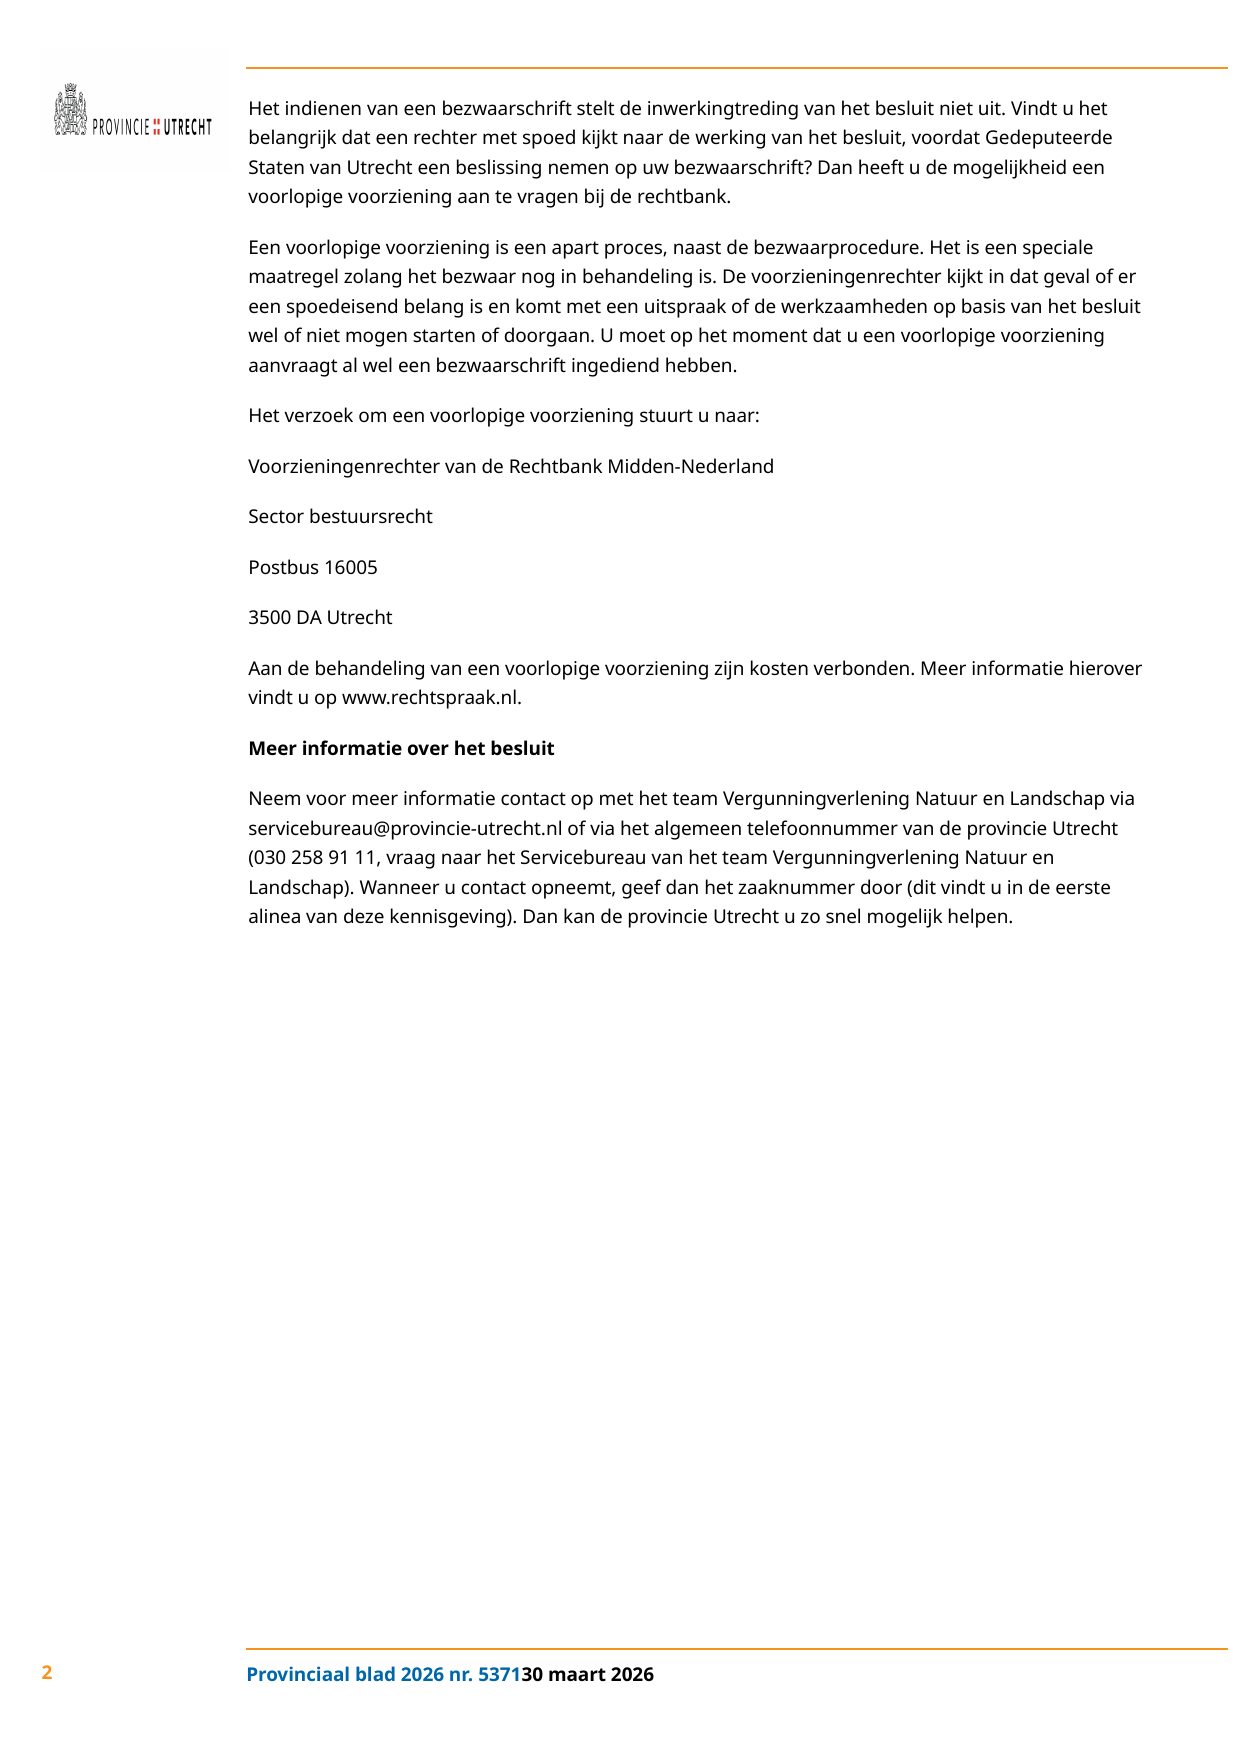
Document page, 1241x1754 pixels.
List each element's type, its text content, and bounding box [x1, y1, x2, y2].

text Postbus 16005 [248, 554, 1152, 580]
text Voorzieningenrechter van de Rechtbank Midden-Nederland [248, 453, 1152, 479]
text Aan de behandeling van een voorlopige voorziening zijn kosten verbonden. Meer informatie hierover vindt u op www.rechtspraak.nl. [248, 655, 1152, 710]
text Sector bestuursrecht [248, 503, 1152, 529]
text Het verzoek om een voorlopige voorziening stuurt u naar: [248, 403, 1152, 428]
text 3500 DA Utrecht [248, 604, 1152, 630]
text Meer informatie over het besluit [248, 735, 1152, 761]
text Een voorlopige voorziening is een apart proces, naast de bezwaarprocedure. Het is een speciale maatregel zolang het bezwaar nog in behandeling is. De voorzieningenrechter kijkt in dat geval of er een spoedeisend belang is en komt met een uitspraak of de werkzaamheden op basis van het besluit wel of niet mogen starten of doorgaan. U moet op het moment dat u een voorlopige voorziening aanvraagt al wel een bezwaarschrift ingediend hebben. [248, 234, 1152, 378]
text Het indienen van een bezwaarschrift stelt de inwerkingtreding van het besluit niet uit. Vindt u het belangrijk dat een rechter met spoed kijkt naar de werking van het besluit, voordat Gedeputeerde Staten van Utrecht een beslissing nemen op uw bezwaarschrift? Dan heeft u de mogelijkheid een voorlopige voorziening aan te vragen bij de rechtbank. [248, 95, 1152, 209]
text Neem voor meer informatie contact op met het team Vergunningverlening Natuur en Landschap via servicebureau@provincie-utrecht.nl of via het algemeen telefoonnummer van de provincie Utrecht (030 258 91 11, vraag naar het Servicebureau van het team Vergunningverlening Natuur en Landschap). Wanneer u contact opneemt, geef dan het zaaknummer door (dit vindt u in de eerste alinea van deze kennisgeving). Dan kan de provincie Utrecht u zo snel mogelijk helpen. [248, 785, 1152, 929]
picture [41, 47, 231, 172]
